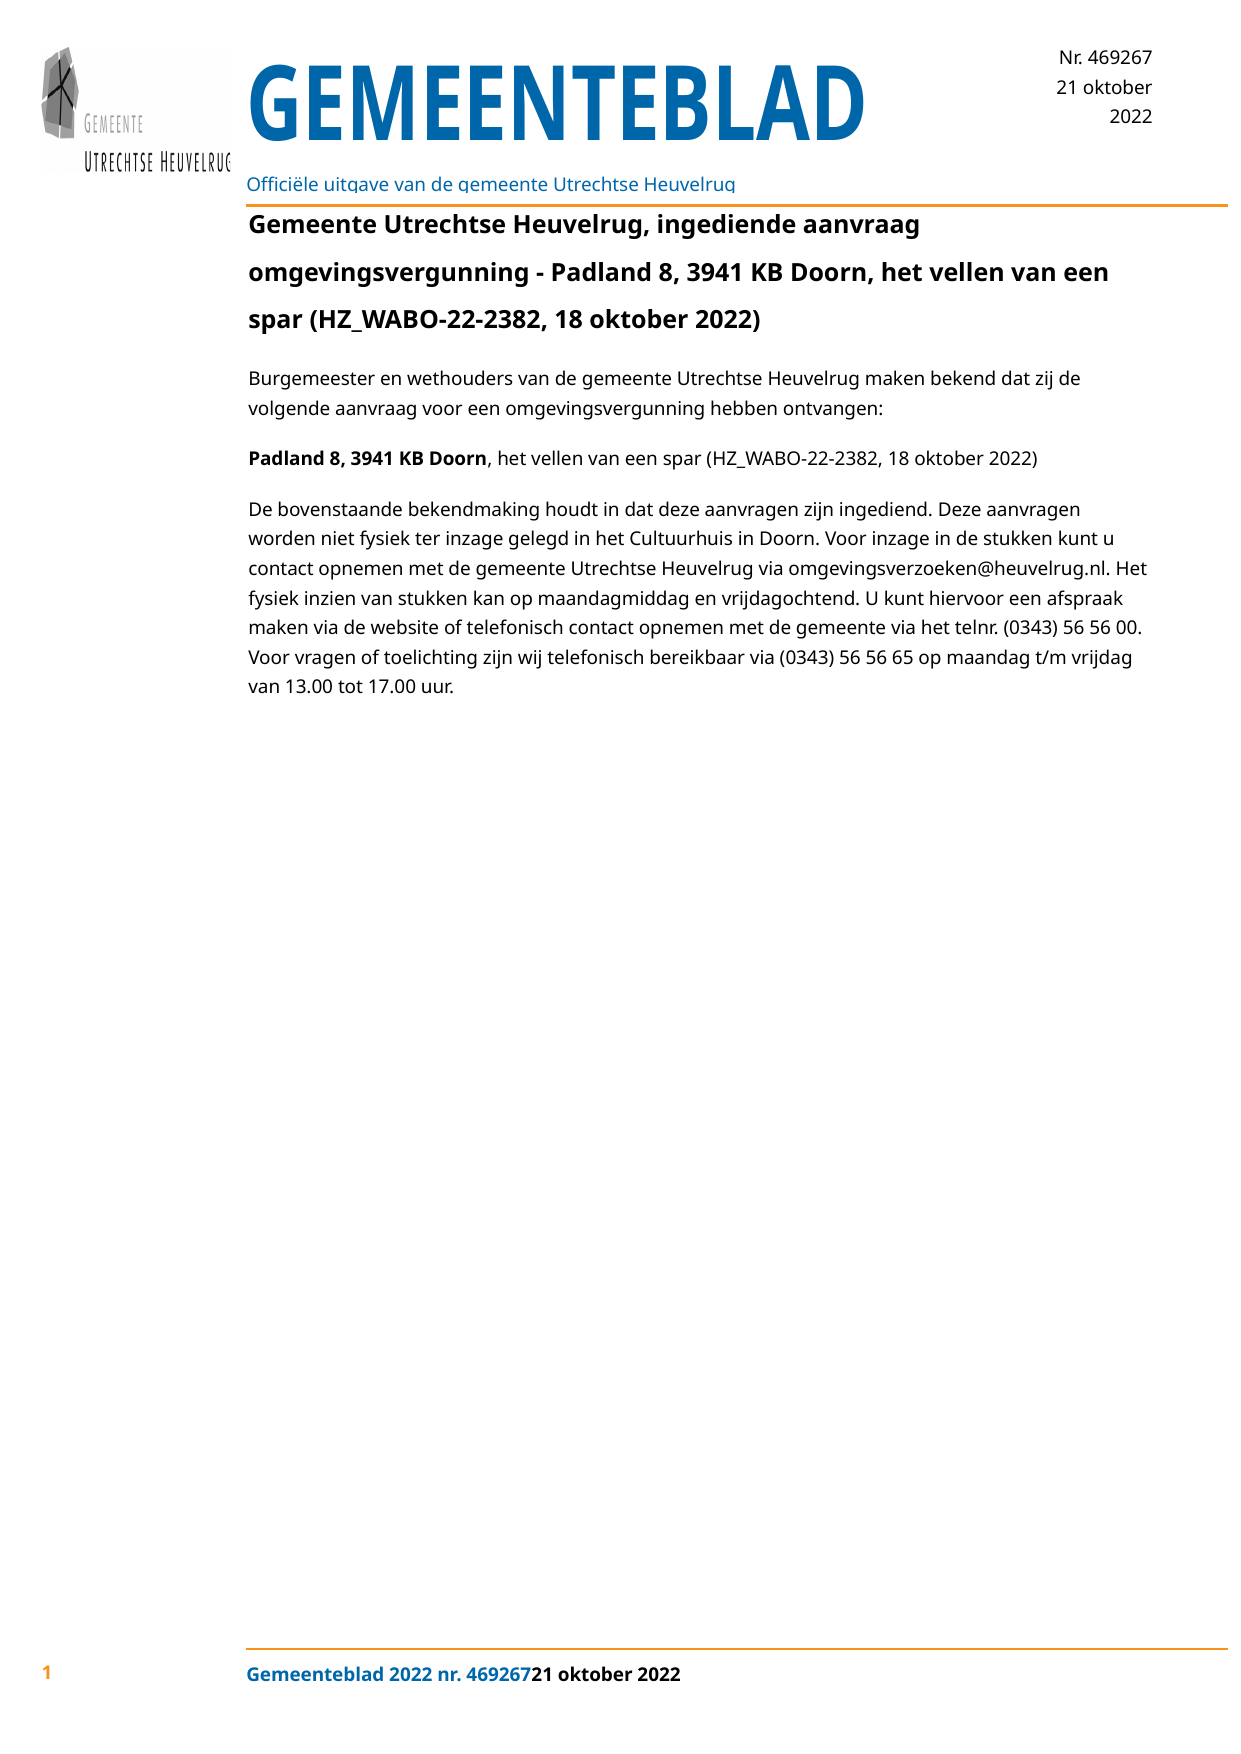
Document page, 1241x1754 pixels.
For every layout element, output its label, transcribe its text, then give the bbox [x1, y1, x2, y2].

picture [41, 47, 231, 172]
text Padland 8, 3941 KB Doorn, het vellen van een spar (HZ_WABO-22-2382, 18 oktober 2022) [248, 446, 1152, 471]
text Burgemeester en wethouders van de gemeente Utrechtse Heuvelrug maken bekend dat zij de volgende aanvraag voor een omgevingsvergunning hebben ontvangen: [248, 366, 1152, 421]
text De bovenstaande bekendmaking houdt in dat deze aanvragen zijn ingediend. Deze aanvragen worden niet fysiek ter inzage gelegd in het Cultuurhuis in Doorn. Voor inzage in de stukken kunt u contact opnemen met de gemeente Utrechtse Heuvelrug via omgevingsverzoeken@heuvelrug.nl. Het fysiek inzien van stukken kan op maandagmiddag en vrijdagochtend. U kunt hiervoor een afspraak maken via de website of telefonisch contact opnemen met de gemeente via het telnr. (0343) 56 56 00. Voor vragen of toelichting zijn wij telefonisch bereikbaar via (0343) 56 56 65 op maandag t/m vrijdag van 13.00 tot 17.00 uur. [248, 496, 1152, 699]
text Gemeente Utrechtse Heuvelrug, ingediende aanvraag omgevingsvergunning - Padland 8, 3941 KB Doorn, het vellen van een spar (HZ_WABO-22-2382, 18 oktober 2022) [248, 207, 1152, 336]
